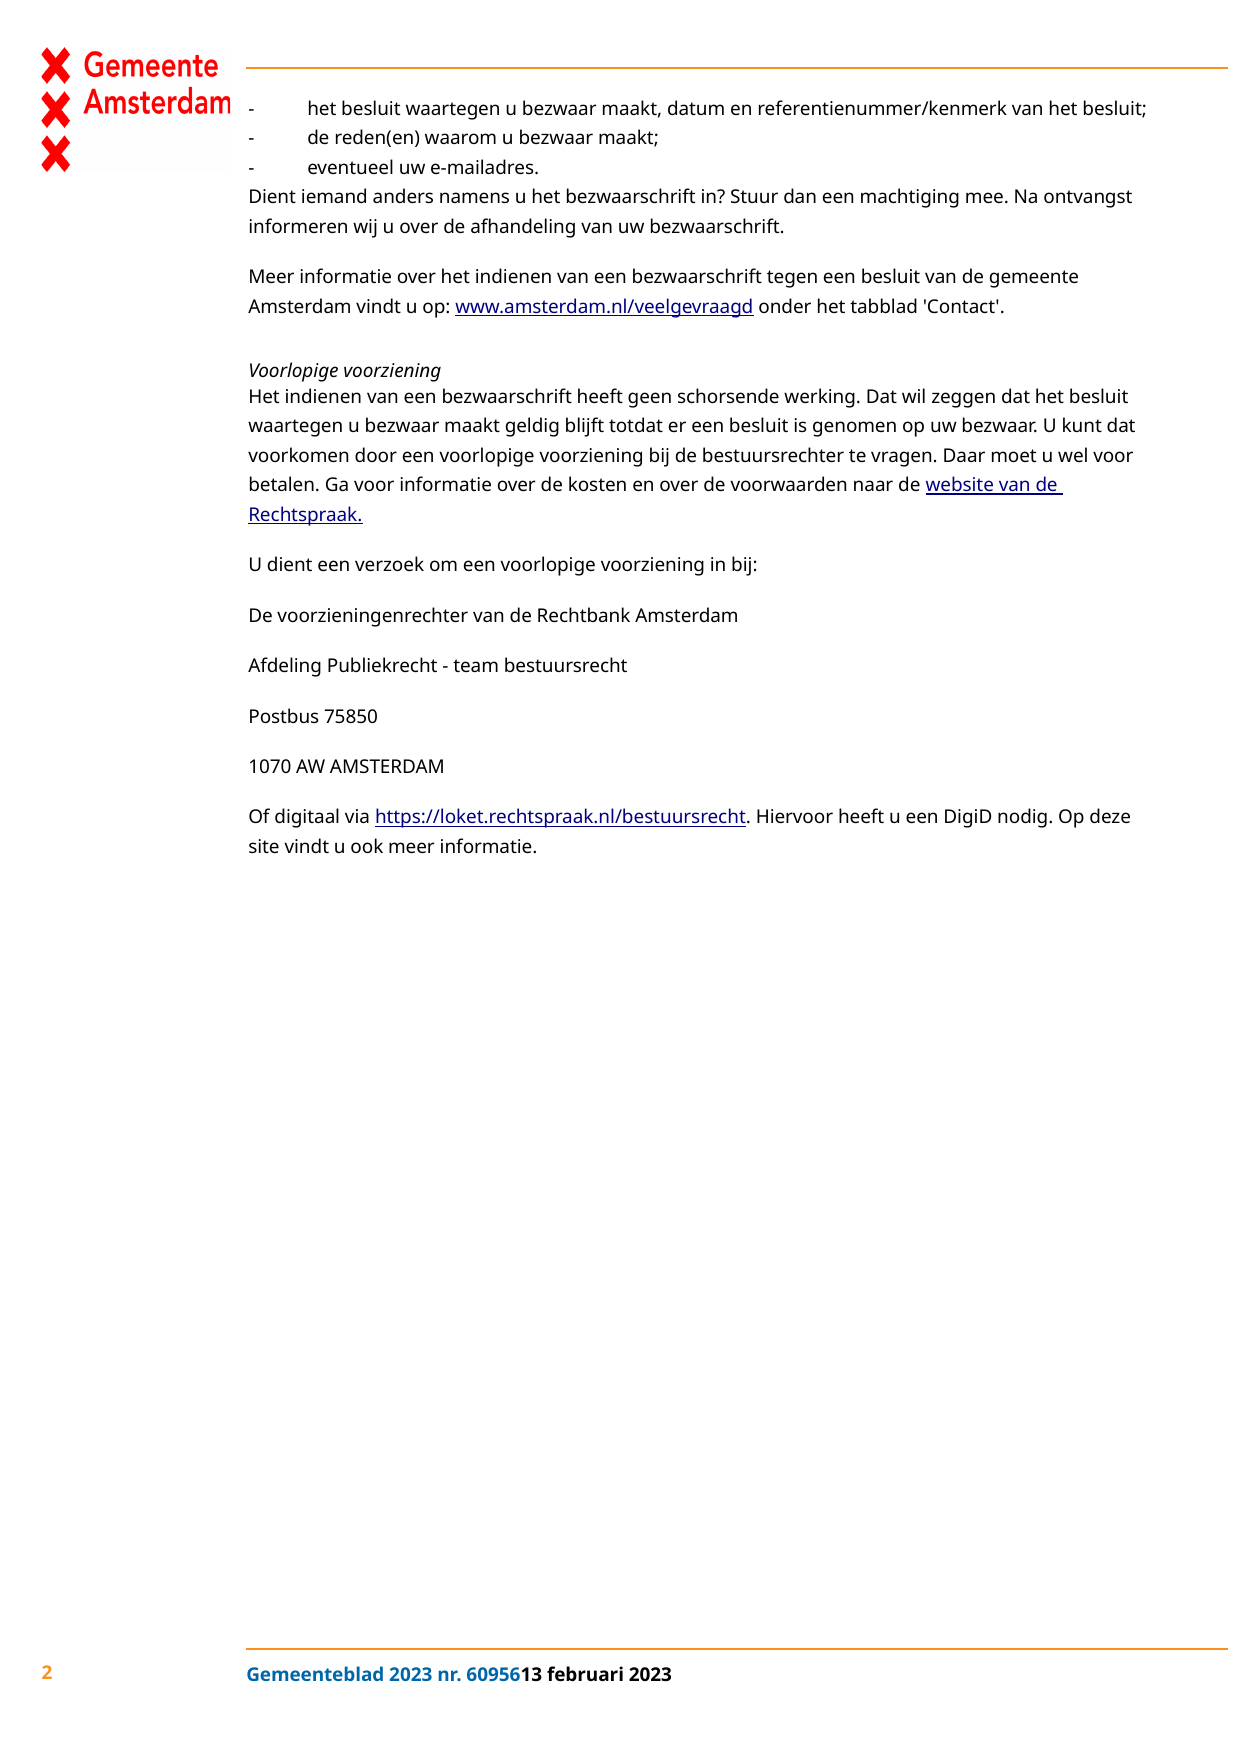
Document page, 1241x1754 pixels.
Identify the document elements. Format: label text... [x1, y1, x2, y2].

text Dient iemand anders namens u het bezwaarschrift in? Stuur dan een machtiging mee. Na ontvangst informeren wij u over de afhandeling van uw bezwaarschrift. [248, 183, 1152, 239]
text Het indienen van een bezwaarschrift heeft geen schorsende werking. Dat wil zeggen dat het besluit waartegen u bezwaar maakt geldig blijft totdat er een besluit is genomen op uw bezwaar. U kunt dat voorkomen door een voorlopige voorziening bij de bestuursrechter te vragen. Daar moet u wel voor betalen. Ga voor informatie over de kosten en over de voorwaarden naar de website van de Rechtspraak. [248, 383, 1152, 527]
list eventueel uw e-mailadres. [248, 154, 1152, 180]
text Voorlopige voorziening [248, 357, 1152, 383]
text 1070 AW AMSTERDAM [248, 753, 1152, 779]
list het besluit waartegen u bezwaar maakt, datum en referentienummer/kenmerk van het besluit; [248, 95, 1152, 121]
text Of digitaal via https://loket.rechtspraak.nl/bestuursrecht. Hiervoor heeft u een DigiD nodig. Op deze site vindt u ook meer informatie. [248, 804, 1152, 859]
text U dient een verzoek om een voorlopige voorziening in bij: [248, 552, 1152, 577]
list de reden(en) waarom u bezwaar maakt; [248, 124, 1152, 150]
text De voorzieningenrechter van de Rechtbank Amsterdam [248, 602, 1152, 628]
text Postbus 75850 [248, 703, 1152, 728]
text Afdeling Publiekrecht - team bestuursrecht [248, 652, 1152, 678]
picture [41, 47, 231, 172]
text Meer informatie over het indienen van een bezwaarschrift tegen een besluit van de gemeente Amsterdam vindt u op: www.amsterdam.nl/veelgevraagd onder het tabblad 'Contact'. [248, 263, 1152, 319]
